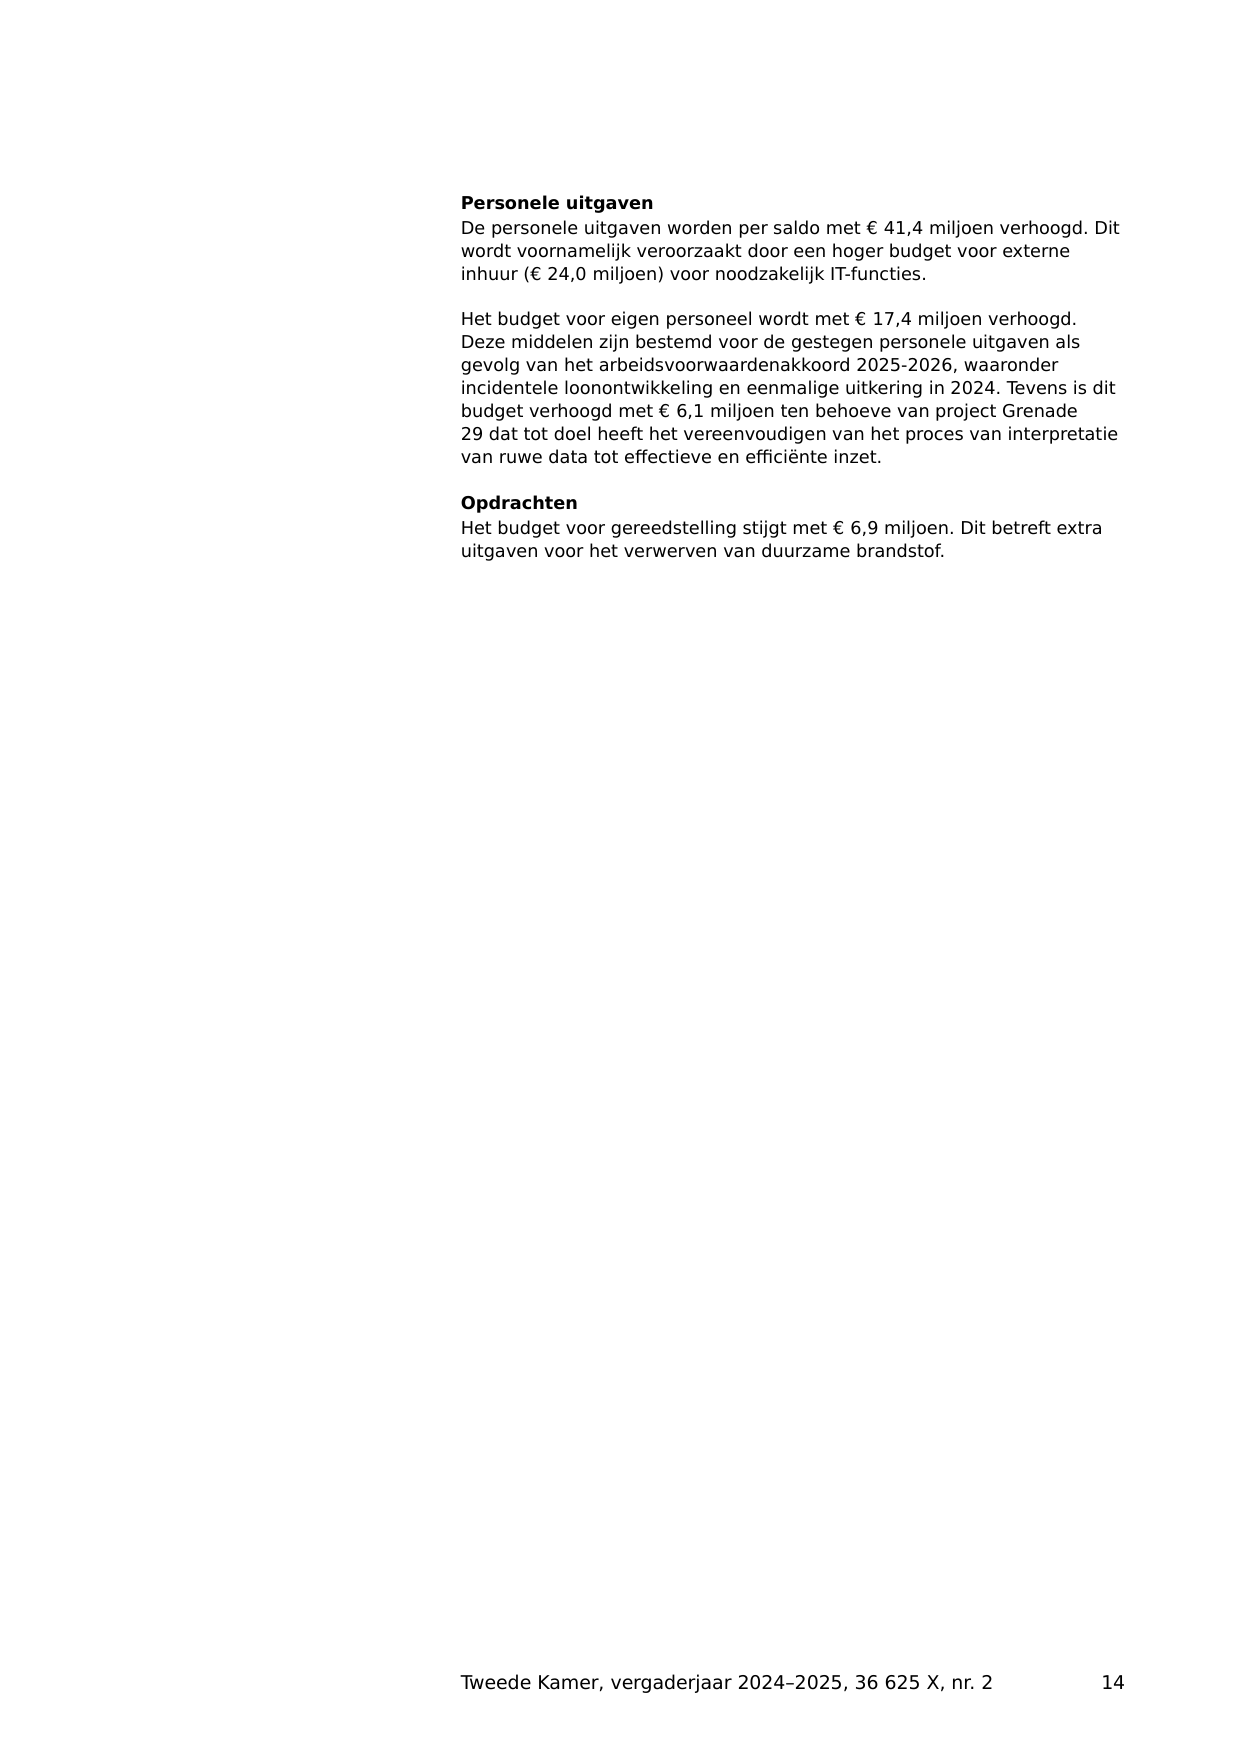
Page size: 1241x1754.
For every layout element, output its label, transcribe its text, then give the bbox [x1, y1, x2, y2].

text Het budget voor gereedstelling stijgt met € 6,9 miljoen. Dit betreft extra uitgaven voor het verwerven van duurzame brandstof. [461, 516, 1125, 562]
text Het budget voor eigen personeel wordt met € 17,4 miljoen verhoogd. Deze middelen zijn bestemd voor de gestegen personele uitgaven als gevolg van het arbeidsvoorwaardenakkoord 2025-2026, waaronder incidentele loonontwikkeling en eenmalige uitkering in 2024. Tevens is dit budget verhoogd met € 6,1 miljoen ten behoeve van project Grenade 29 dat tot doel heeft het vereenvoudigen van het proces van interpretatie van ruwe data tot effectieve en efficiënte inzet. [461, 307, 1125, 468]
text Personele uitgaven [461, 191, 1125, 214]
text De personele uitgaven worden per saldo met € 41,4 miljoen verhoogd. Dit wordt voornamelijk veroorzaakt door een hoger budget voor externe inhuur (€ 24,0 miljoen) voor noodzakelijk IT-functies. [461, 216, 1125, 284]
text Opdrachten [461, 491, 1125, 514]
